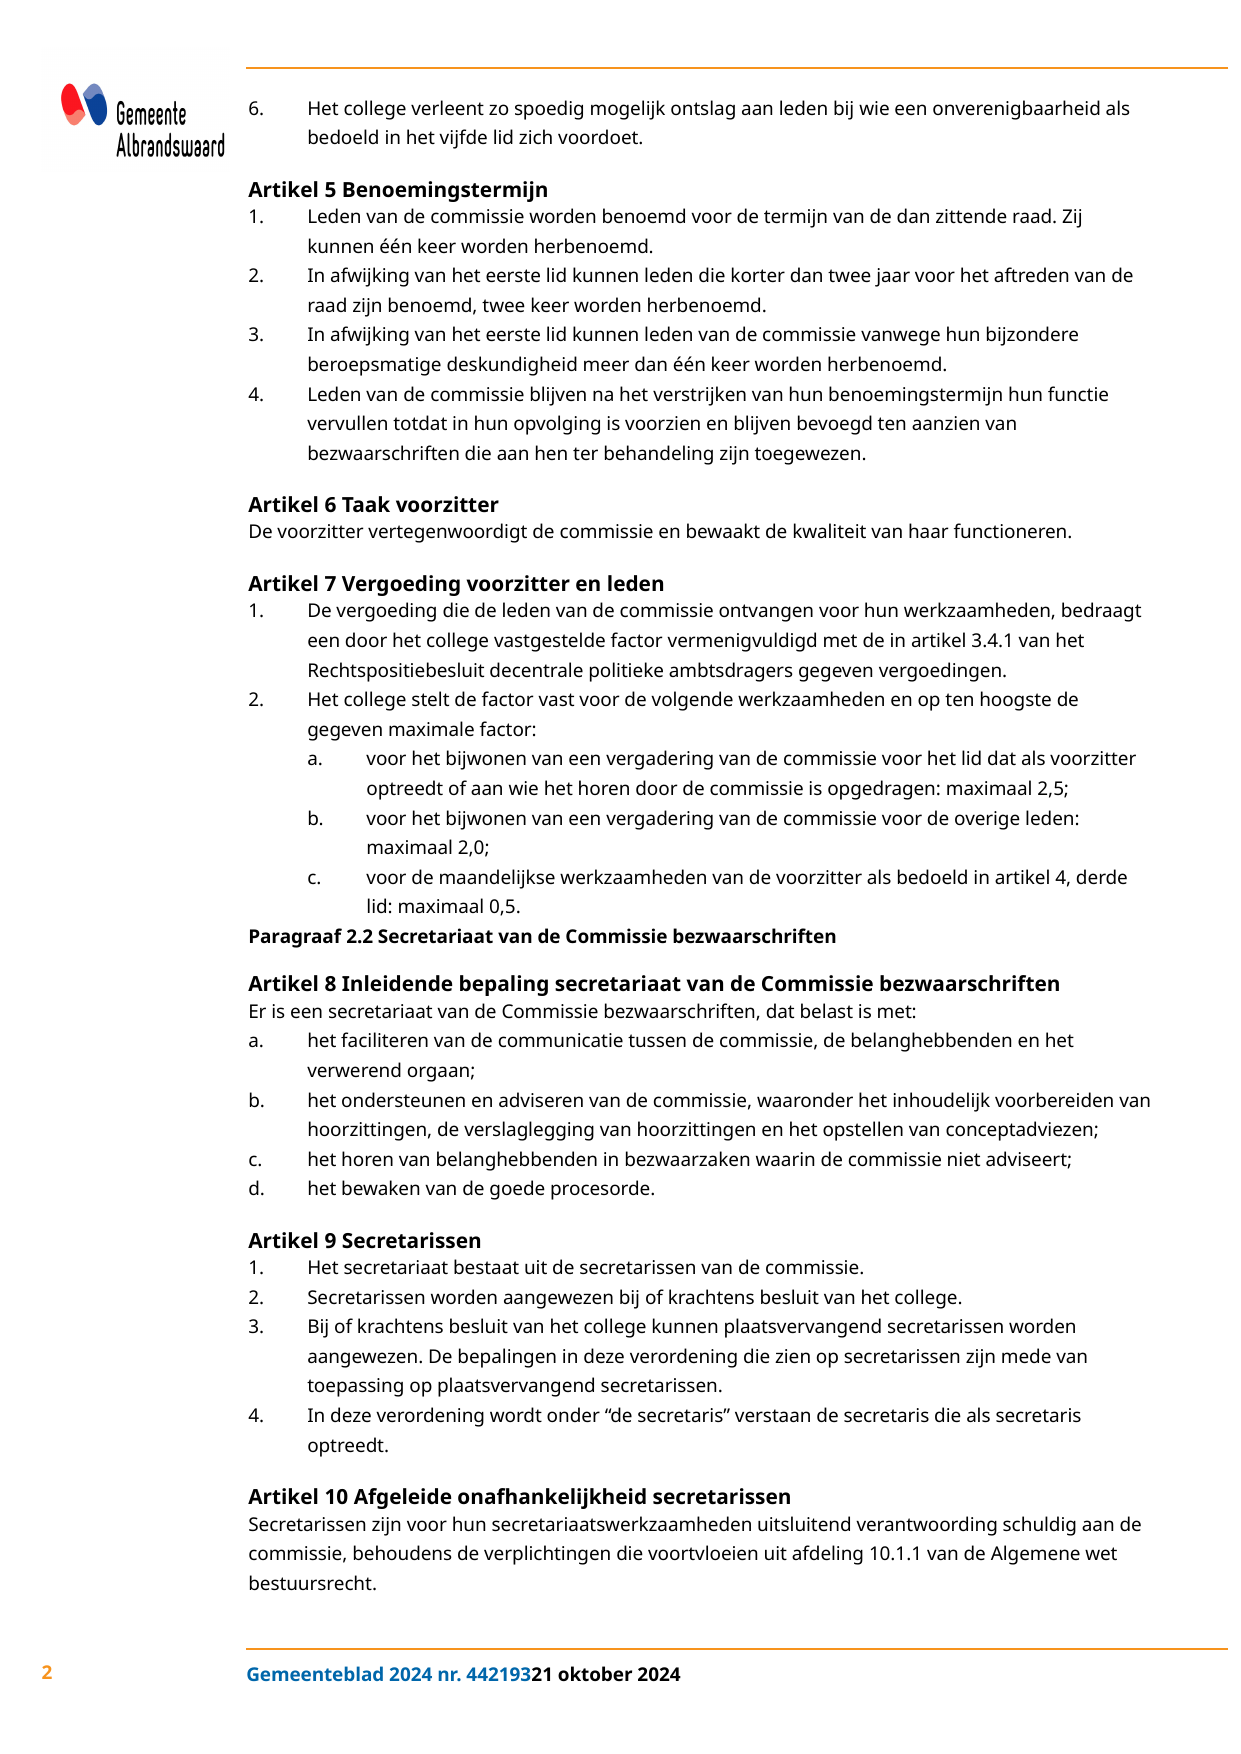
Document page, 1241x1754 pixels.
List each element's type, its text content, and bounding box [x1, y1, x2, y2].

text Er is een secretariaat van de Commissie bezwaarschriften, dat belast is met: [248, 998, 1152, 1024]
text Artikel 6 Taak voorzitter [248, 490, 1152, 519]
list het horen van belanghebbenden in bezwaarzaken waarin de commissie niet adviseert; [248, 1146, 1152, 1172]
list De vergoeding die de leden van de commissie ontvangen voor hun werkzaamheden, bedraagt een door het college vastgestelde factor vermenigvuldigd met de in artikel 3.4.1 van het Rechtspositiebesluit decentrale politieke ambtsdragers gegeven vergoedingen. [248, 598, 1152, 682]
text Artikel 8 Inleidende bepaling secretariaat van de Commissie bezwaarschriften [248, 969, 1152, 998]
list In afwijking van het eerste lid kunnen leden van de commissie vanwege hun bijzondere beroepsmatige deskundigheid meer dan één keer worden herbenoemd. [248, 322, 1152, 377]
list Het college stelt de factor vast voor de volgende werkzaamheden en op ten hoogste de gegeven maximale factor: [248, 686, 1152, 742]
list voor de maandelijkse werkzaamheden van de voorzitter als bedoeld in artikel 4, derde lid: maximaal 0,5. [307, 864, 1152, 919]
list Bij of krachtens besluit van het college kunnen plaatsvervangend secretarissen worden aangewezen. De bepalingen in deze verordening die zien op secretarissen zijn mede van toepassing op plaatsvervangend secretarissen. [248, 1313, 1152, 1398]
text De voorzitter vertegenwoordigt de commissie en bewaakt de kwaliteit van haar functioneren. [248, 519, 1152, 544]
text Artikel 7 Vergoeding voorzitter en leden [248, 569, 1152, 598]
list het faciliteren van de communicatie tussen de commissie, de belanghebbenden en het verwerend orgaan; [248, 1028, 1152, 1083]
list Leden van de commissie worden benoemd voor de termijn van de dan zittende raad. Zij kunnen één keer worden herbenoemd. [248, 203, 1152, 258]
list voor het bijwonen van een vergadering van de commissie voor de overige leden: maximaal 2,0; [307, 805, 1152, 860]
list het ondersteunen en adviseren van de commissie, waaronder het inhoudelijk voorbereiden van hoorzittingen, de verslaglegging van hoorzittingen en het opstellen van conceptadviezen; [248, 1087, 1152, 1142]
text Artikel 5 Benoemingstermijn [248, 175, 1152, 203]
list Leden van de commissie blijven na het verstrijken van hun benoemingstermijn hun functie vervullen totdat in hun opvolging is voorzien en blijven bevoegd ten aanzien van bezwaarschriften die aan hen ter behandeling zijn toegewezen. [248, 381, 1152, 466]
list Secretarissen worden aangewezen bij of krachtens besluit van het college. [248, 1284, 1152, 1310]
list voor het bijwonen van een vergadering van de commissie voor het lid dat als voorzitter optreedt of aan wie het horen door de commissie is opgedragen: maximaal 2,5; [307, 746, 1152, 801]
text Secretarissen zijn voor hun secretariaatswerkzaamheden uitsluitend verantwoording schuldig aan de commissie, behoudens de verplichtingen die voortvloeien uit afdeling 10.1.1 van de Algemene wet bestuursrecht. [248, 1511, 1152, 1596]
list In afwijking van het eerste lid kunnen leden die korter dan twee jaar voor het aftreden van de raad zijn benoemd, twee keer worden herbenoemd. [248, 262, 1152, 318]
list Het secretariaat bestaat uit de secretarissen van de commissie. [248, 1254, 1152, 1280]
text Artikel 10 Afgeleide onafhankelijkheid secretarissen [248, 1482, 1152, 1511]
picture [41, 47, 231, 172]
list Het college verleent zo spoedig mogelijk ontslag aan leden bij wie een onverenigbaarheid als bedoeld in het vijfde lid zich voordoet. [248, 95, 1152, 150]
list In deze verordening wordt onder “de secretaris” verstaan de secretaris die als secretaris optreedt. [248, 1402, 1152, 1458]
list het bewaken van de goede procesorde. [248, 1176, 1152, 1201]
text Artikel 9 Secretarissen [248, 1226, 1152, 1254]
text Paragraaf 2.2 Secretariaat van de Commissie bezwaarschriften [248, 923, 1152, 949]
